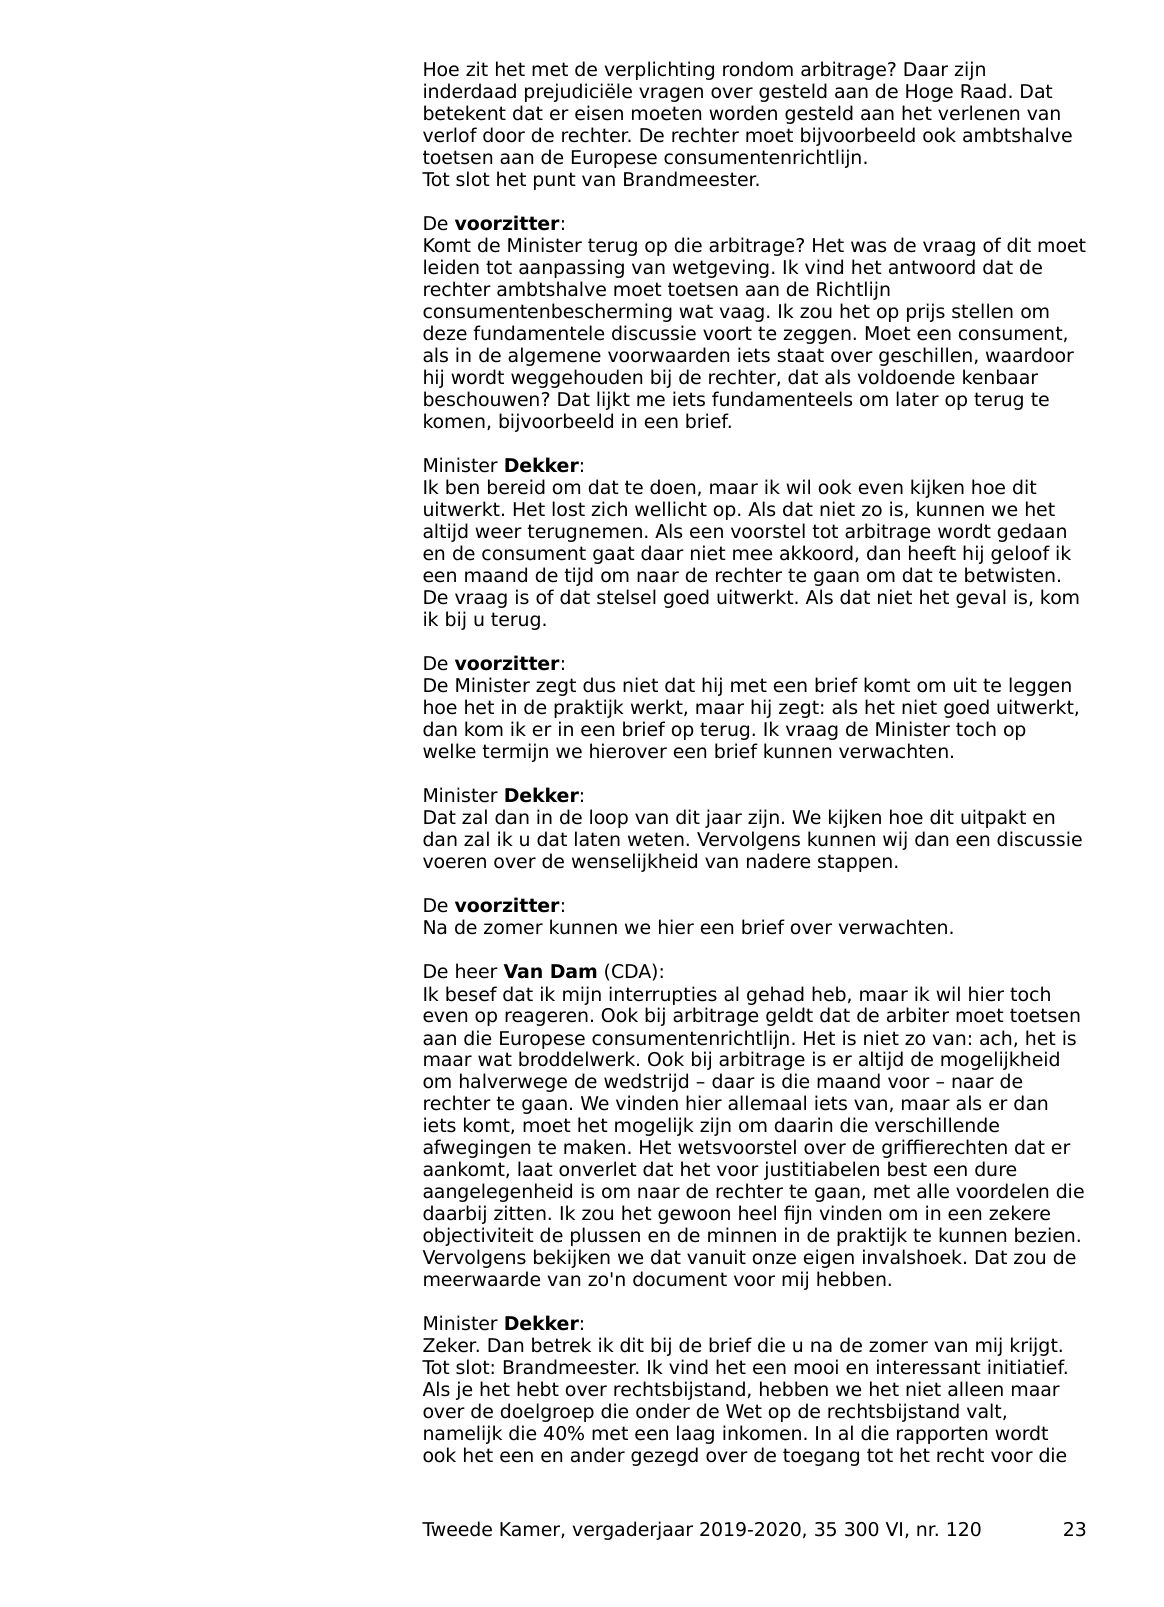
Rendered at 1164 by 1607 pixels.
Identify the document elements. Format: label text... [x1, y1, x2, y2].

text Zeker. Dan betrek ik dit bij de brief die u na de zomer van mij krijgt. [422, 1335, 1087, 1357]
text Tot slot: Brandmeester. Ik vind het een mooi en interessant initiatief. Als je het hebt over rechtsbijstand, hebben we het niet alleen maar over de doelgroep die onder de Wet op de rechtsbijstand valt, namelijk die 40% met een laag inkomen. In al die rapporten wordt ook het een en ander gezegd over de toegang tot het recht voor die [422, 1357, 1087, 1467]
text Hoe zit het met de verplichting rondom arbitrage? Daar zijn inderdaad prejudiciële vragen over gesteld aan de Hoge Raad. Dat betekent dat er eisen moeten worden gesteld aan het verlenen van verlof door de rechter. De rechter moet bijvoorbeeld ook ambtshalve toetsen aan de Europese consumentenrichtlijn. [422, 59, 1087, 169]
text Minister Dekker: [422, 785, 1087, 807]
text Na de zomer kunnen we hier een brief over verwachten. [422, 917, 1087, 939]
text De voorzitter: [422, 895, 1087, 917]
text Tot slot het punt van Brandmeester. [422, 169, 1087, 191]
text De voorzitter: [422, 213, 1087, 235]
text Ik besef dat ik mijn interrupties al gehad heb, maar ik wil hier toch even op reageren. Ook bij arbitrage geldt dat de arbiter moet toetsen aan die Europese consumentenrichtlijn. Het is niet zo van: ach, het is maar wat broddelwerk. Ook bij arbitrage is er altijd de mogelijkheid om halverwege de wedstrijd – daar is die maand voor – naar de rechter te gaan. We vinden hier allemaal iets van, maar als er dan iets komt, moet het mogelijk zijn om daarin die verschillende afwegingen te maken. Het wetsvoorstel over de griffierechten dat er aankomt, laat onverlet dat het voor justitiabelen best een dure aangelegenheid is om naar de rechter te gaan, met alle voordelen die daarbij zitten. Ik zou het gewoon heel fijn vinden om in een zekere objectiviteit de plussen en de minnen in de praktijk te kunnen bezien. Vervolgens bekijken we dat vanuit onze eigen invalshoek. Dat zou de meerwaarde van zo'n document voor mij hebben. [422, 983, 1087, 1291]
text Minister Dekker: [422, 455, 1087, 477]
text Minister Dekker: [422, 1313, 1087, 1335]
text Komt de Minister terug op die arbitrage? Het was de vraag of dit moet leiden tot aanpassing van wetgeving. Ik vind het antwoord dat de rechter ambtshalve moet toetsen aan de Richtlijn consumentenbescherming wat vaag. Ik zou het op prijs stellen om deze fundamentele discussie voort te zeggen. Moet een consument, als in de algemene voorwaarden iets staat over geschillen, waardoor hij wordt weggehouden bij de rechter, dat als voldoende kenbaar beschouwen? Dat lijkt me iets fundamenteels om later op terug te komen, bijvoorbeeld in een brief. [422, 235, 1087, 433]
text De Minister zegt dus niet dat hij met een brief komt om uit te leggen hoe het in de praktijk werkt, maar hij zegt: als het niet goed uitwerkt, dan kom ik er in een brief op terug. Ik vraag de Minister toch op welke termijn we hierover een brief kunnen verwachten. [422, 675, 1087, 763]
text Dat zal dan in de loop van dit jaar zijn. We kijken hoe dit uitpakt en dan zal ik u dat laten weten. Vervolgens kunnen wij dan een discussie voeren over de wenselijkheid van nadere stappen. [422, 807, 1087, 873]
text Ik ben bereid om dat te doen, maar ik wil ook even kijken hoe dit uitwerkt. Het lost zich wellicht op. Als dat niet zo is, kunnen we het altijd weer terugnemen. Als een voorstel tot arbitrage wordt gedaan en de consument gaat daar niet mee akkoord, dan heeft hij geloof ik een maand de tijd om naar de rechter te gaan om dat te betwisten. De vraag is of dat stelsel goed uitwerkt. Als dat niet het geval is, kom ik bij u terug. [422, 477, 1087, 631]
text De heer Van Dam (CDA): [422, 961, 1087, 983]
text De voorzitter: [422, 653, 1087, 675]
